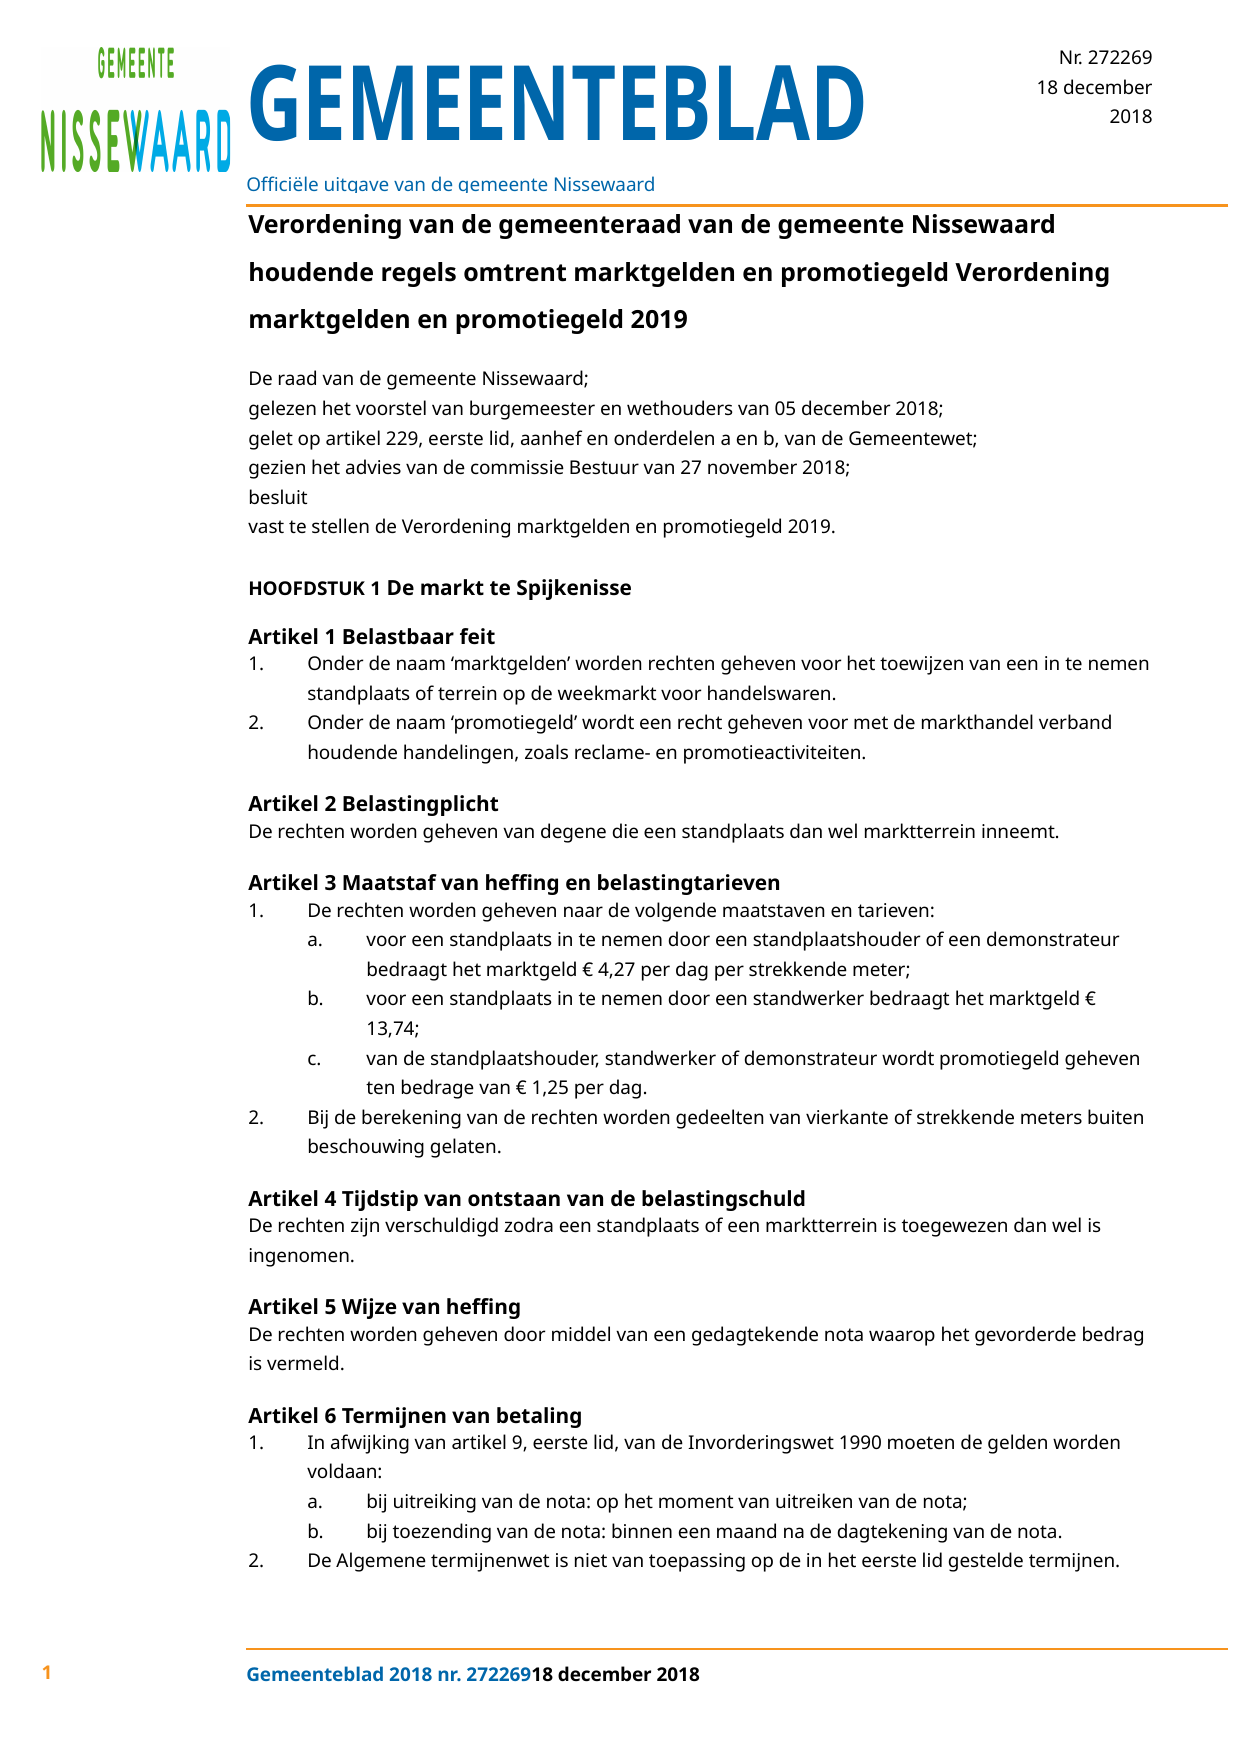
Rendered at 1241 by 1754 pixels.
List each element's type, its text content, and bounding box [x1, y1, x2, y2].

text De rechten worden geheven door middel van een gedagtekende nota waarop het gevorderde bedrag is vermeld. [248, 1321, 1152, 1376]
list bij toezending van de nota: binnen een maand na de dagtekening van de nota. [307, 1518, 1152, 1544]
picture [154, 157, 165, 172]
text gezien het advies van de commissie Bestuur van 27 november 2018; [248, 454, 1152, 480]
text Artikel 2 Belastingplicht [248, 789, 1152, 818]
list Bij de berekening van de rechten worden gedeelten van vierkante of strekkende meters buiten beschouwing gelaten. [248, 1104, 1152, 1159]
text gelet op artikel 229, eerste lid, aanhef en onderdelen a en b, van de Gemeentewet; [248, 425, 1152, 450]
list bij uitreiking van de nota: op het moment van uitreiken van de nota; [307, 1488, 1152, 1514]
list De rechten worden geheven naar de volgende maatstaven en tarieven: [248, 897, 1152, 922]
picture [222, 122, 227, 160]
text HOOFDSTUK 1 De markt te Spijkenisse [248, 573, 1152, 601]
text Artikel 3 Maatstaf van heffing en belastingtarieven [248, 868, 1152, 897]
list In afwijking van artikel 9, eerste lid, van de Invorderingswet 1990 moeten de gelden worden voldaan: [248, 1429, 1152, 1484]
text Artikel 1 Belastbaar feit [248, 622, 1152, 650]
text gelezen het voorstel van burgemeester en wethouders van 05 december 2018; [248, 395, 1152, 421]
text De raad van de gemeente Nissewaard; [248, 366, 1152, 391]
text De rechten worden geheven van degene die een standplaats dan wel marktterrein inneemt. [248, 818, 1152, 844]
list Onder de naam ‘promotiegeld’ wordt een recht geheven voor met de markthandel verband houdende handelingen, zoals reclame- en promotieactiviteiten. [248, 709, 1152, 765]
text Artikel 4 Tijdstip van ontstaan van de belastingschuld [248, 1184, 1152, 1212]
text vast te stellen de Verordening marktgelden en promotiegeld 2019. [248, 513, 1152, 539]
text Verordening van de gemeenteraad van de gemeente Nissewaard houdende regels omtrent marktgelden en promotiegeld Verordening marktgelden en promotiegeld 2019 [248, 207, 1152, 336]
text Artikel 6 Termijnen van betaling [248, 1401, 1152, 1429]
list voor een standplaats in te nemen door een standplaatshouder of een demonstrateur bedraagt het marktgeld € 4,27 per dag per strekkende meter; [307, 926, 1152, 982]
list De Algemene termijnenwet is niet van toepassing op de in het eerste lid gestelde termijnen. [248, 1547, 1152, 1573]
picture [201, 122, 206, 138]
text Artikel 5 Wijze van heffing [248, 1292, 1152, 1321]
picture [176, 157, 187, 172]
text De rechten zijn verschuldigd zodra een standplaats of een marktterrein is toegewezen dan wel is ingenomen. [248, 1212, 1152, 1268]
picture [41, 47, 231, 172]
list van de standplaatshouder, standwerker of demonstrateur wordt promotiegeld geheven ten bedrage van € 1,25 per dag. [307, 1045, 1152, 1100]
list voor een standplaats in te nemen door een standwerker bedraagt het marktgeld € 13,74; [307, 986, 1152, 1041]
picture [200, 151, 206, 172]
text besluit [248, 484, 1152, 509]
list Onder de naam ‘marktgelden’ worden rechten geheven voor het toewijzen van een in te nemen standplaats of terrein op de weekmarkt voor handelswaren. [248, 650, 1152, 706]
